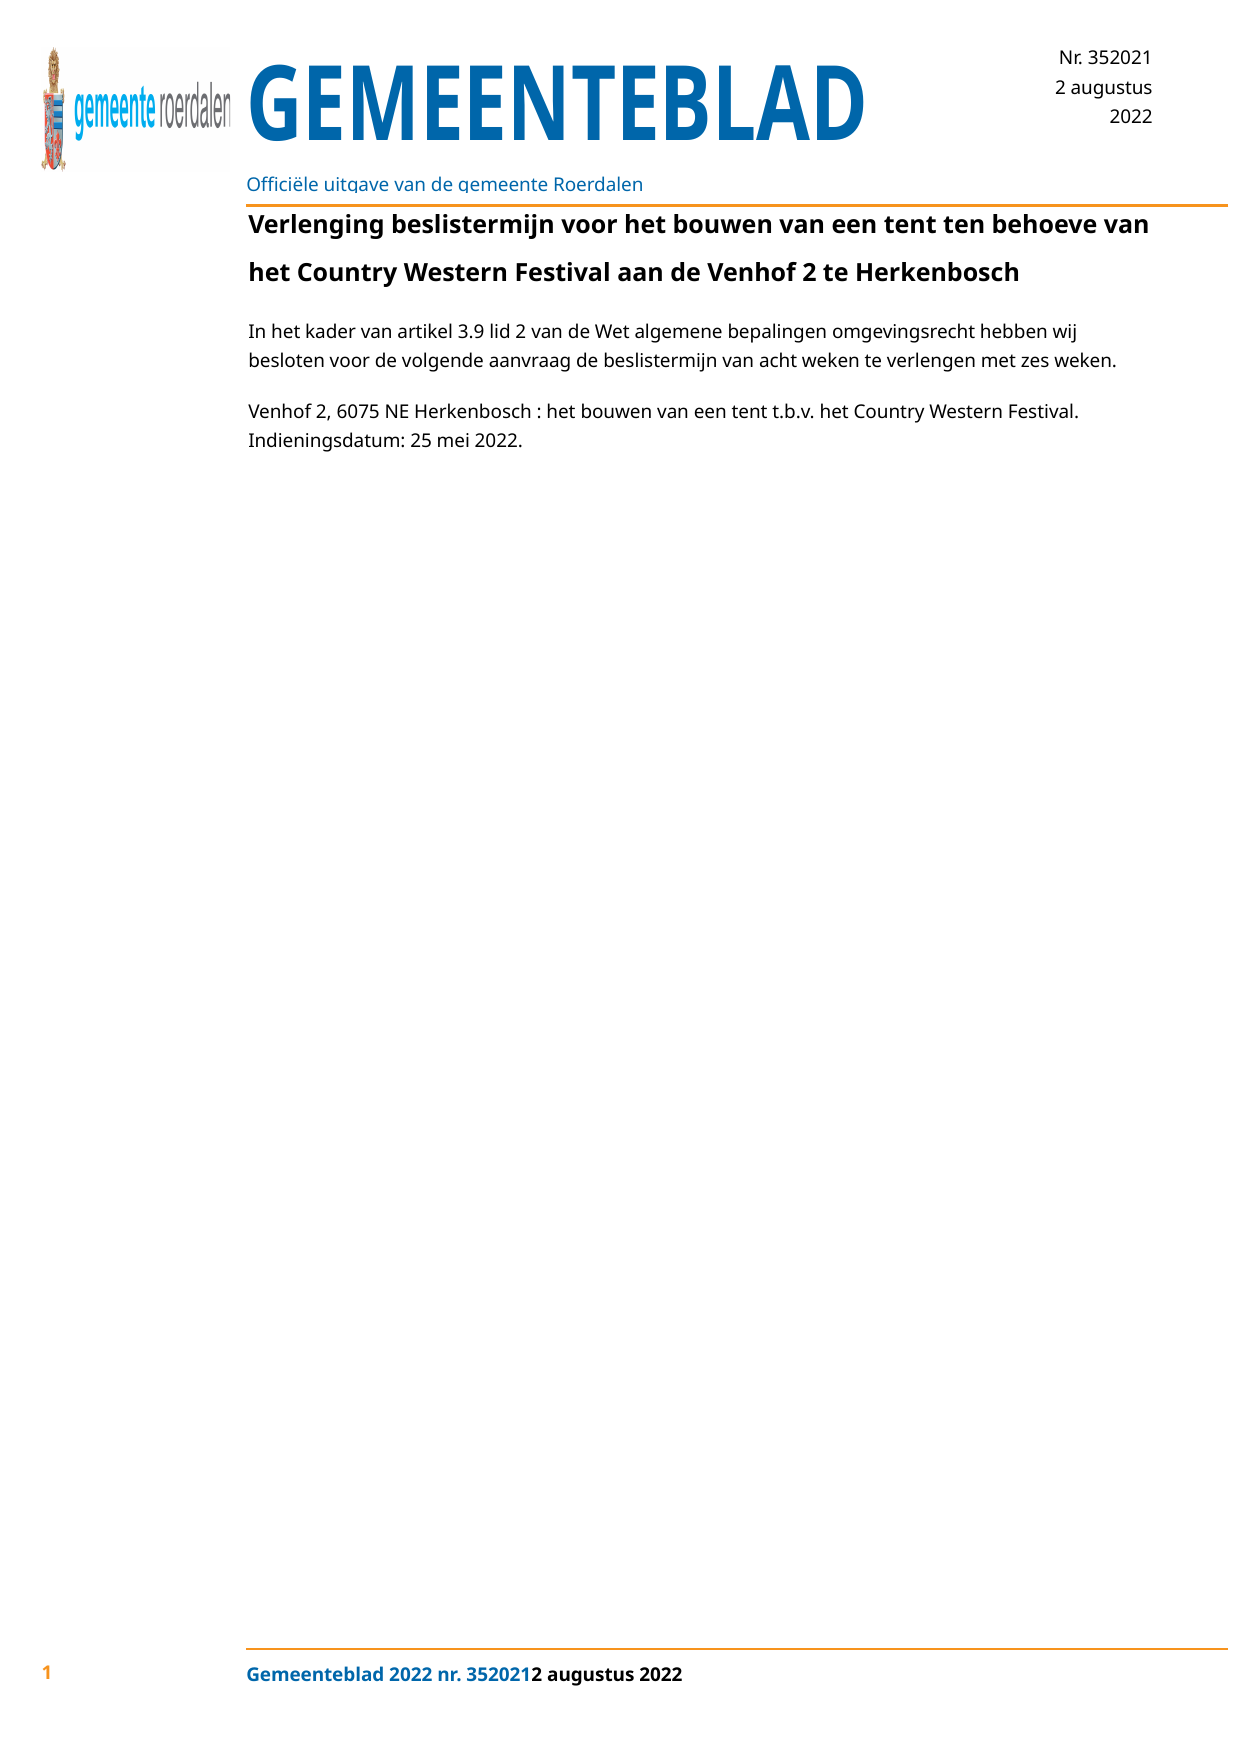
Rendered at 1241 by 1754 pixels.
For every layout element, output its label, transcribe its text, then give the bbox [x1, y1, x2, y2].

text In het kader van artikel 3.9 lid 2 van de Wet algemene bepalingen omgevingsrecht hebben wij besloten voor de volgende aanvraag de beslistermijn van acht weken te verlengen met zes weken. [248, 318, 1152, 373]
text Verlenging beslistermijn voor het bouwen van een tent ten behoeve van het Country Western Festival aan de Venhof 2 te Herkenbosch [248, 207, 1152, 288]
text Venhof 2, 6075 NE Herkenbosch : het bouwen van een tent t.b.v. het Country Western Festival. Indieningsdatum: 25 mei 2022. [248, 398, 1152, 453]
picture [41, 47, 231, 172]
